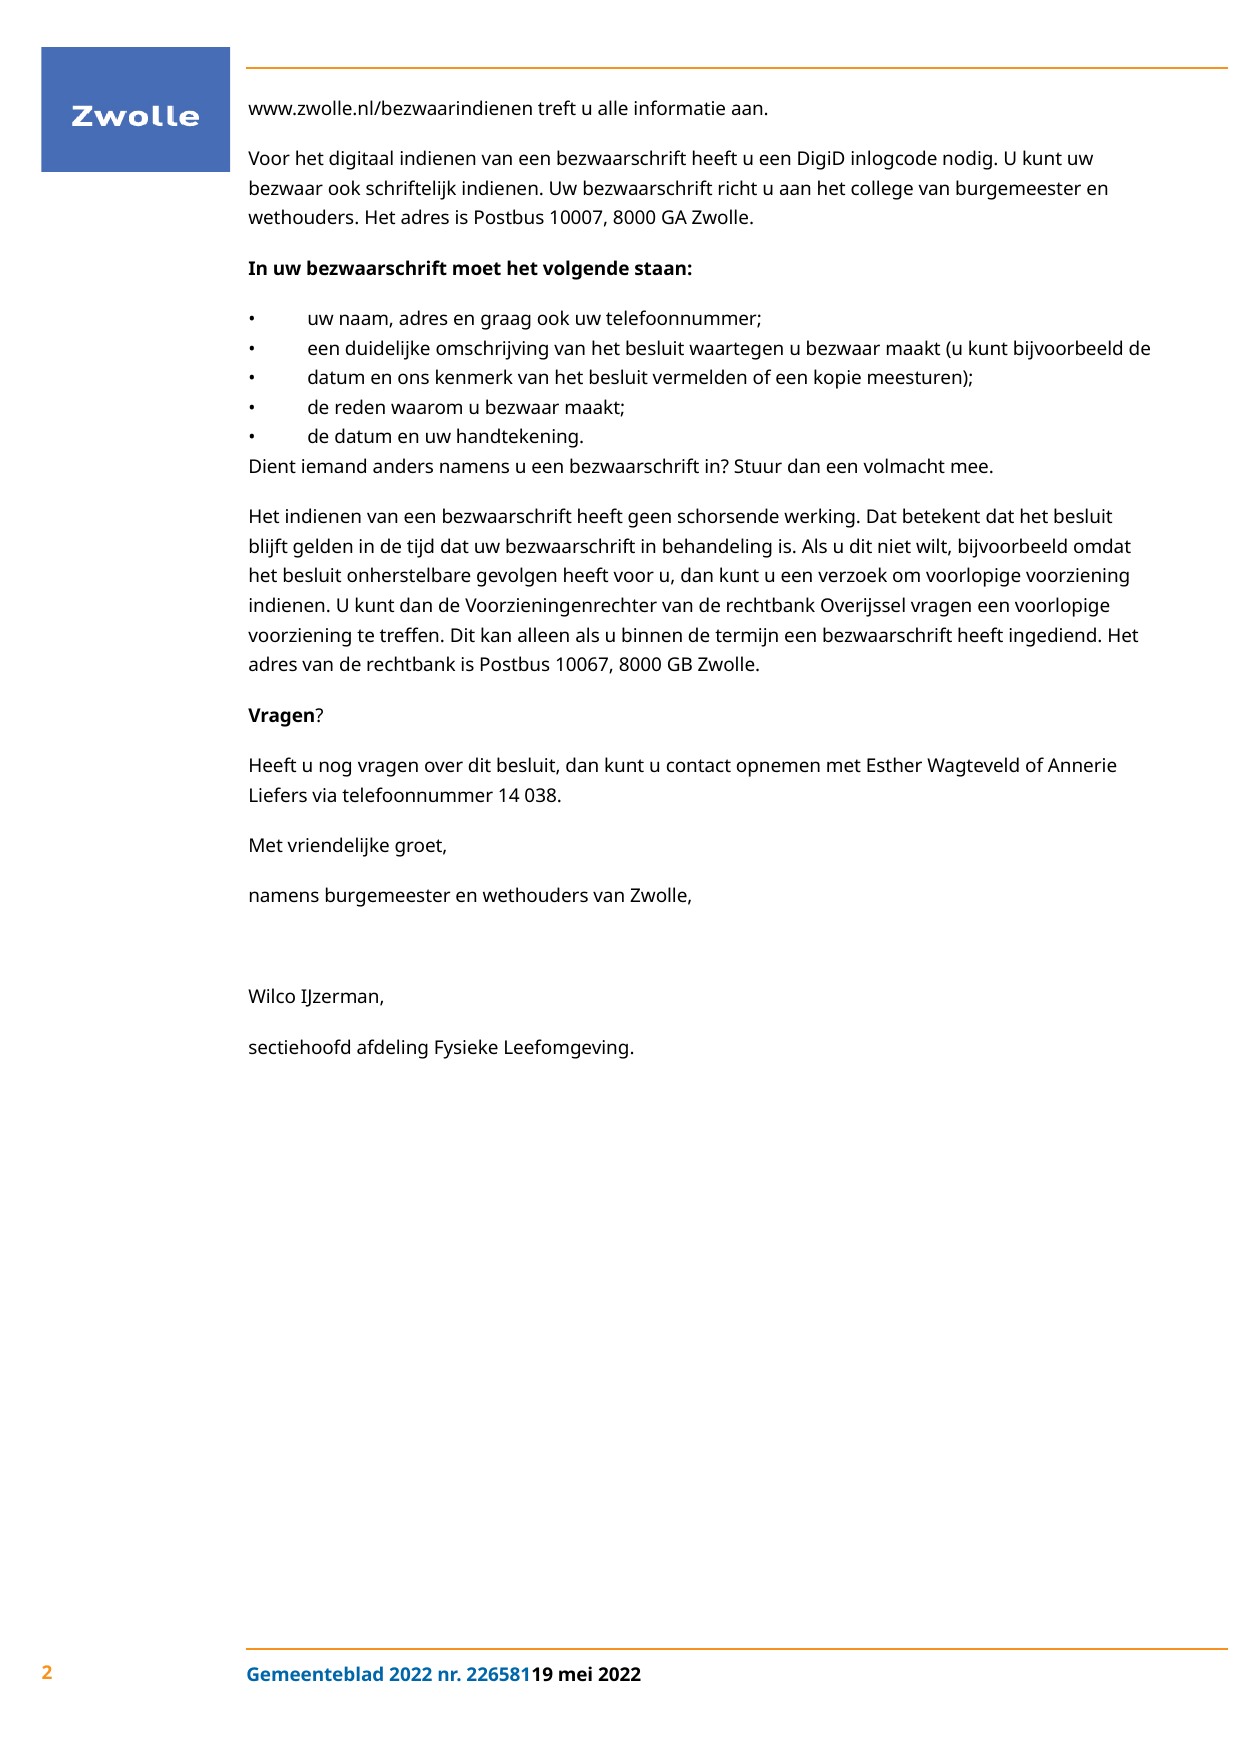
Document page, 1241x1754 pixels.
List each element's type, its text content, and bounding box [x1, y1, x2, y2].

text namens burgemeester en wethouders van Zwolle, [248, 883, 1152, 908]
text In uw bezwaarschrift moet het volgende staan: [248, 255, 1152, 281]
text Met vriendelijke groet, [248, 832, 1152, 858]
text www.zwolle.nl/bezwaarindienen treft u alle informatie aan. [248, 95, 1152, 121]
text Heeft u nog vragen over dit besluit, dan kunt u contact opnemen met Esther Wagteveld of Annerie Liefers via telefoonnummer 14 038. [248, 752, 1152, 808]
list datum en ons kenmerk van het besluit vermelden of een kopie meesturen); [248, 364, 1152, 390]
list een duidelijke omschrijving van het besluit waartegen u bezwaar maakt (u kunt bijvoorbeeld de [248, 335, 1152, 361]
text Vragen? [248, 702, 1152, 728]
text Wilco IJzerman, [248, 983, 1152, 1009]
text Voor het digitaal indienen van een bezwaarschrift heeft u een DigiD inlogcode nodig. U kunt uw bezwaar ook schriftelijk indienen. Uw bezwaarschrift richt u aan het college van burgemeester en wethouders. Het adres is Postbus 10007, 8000 GA Zwolle. [248, 145, 1152, 230]
picture [41, 47, 231, 172]
text sectiehoofd afdeling Fysieke Leefomgeving. [248, 1034, 1152, 1060]
text Het indienen van een bezwaarschrift heeft geen schorsende werking. Dat betekent dat het besluit blijft gelden in de tijd dat uw bezwaarschrift in behandeling is. Als u dit niet wilt, bijvoorbeeld omdat het besluit onherstelbare gevolgen heeft voor u, dan kunt u een verzoek om voorlopige voorziening indienen. U kunt dan de Voorzieningenrechter van de rechtbank Overijssel vragen een voorlopige voorziening te treffen. Dit kan alleen als u binnen de termijn een bezwaarschrift heeft ingediend. Het adres van de rechtbank is Postbus 10067, 8000 GB Zwolle. [248, 503, 1152, 677]
list de reden waarom u bezwaar maakt; [248, 394, 1152, 420]
list de datum en uw handtekening. [248, 423, 1152, 449]
list uw naam, adres en graag ook uw telefoonnummer; [248, 305, 1152, 331]
text Dient iemand anders namens u een bezwaarschrift in? Stuur dan een volmacht mee. [248, 453, 1152, 479]
